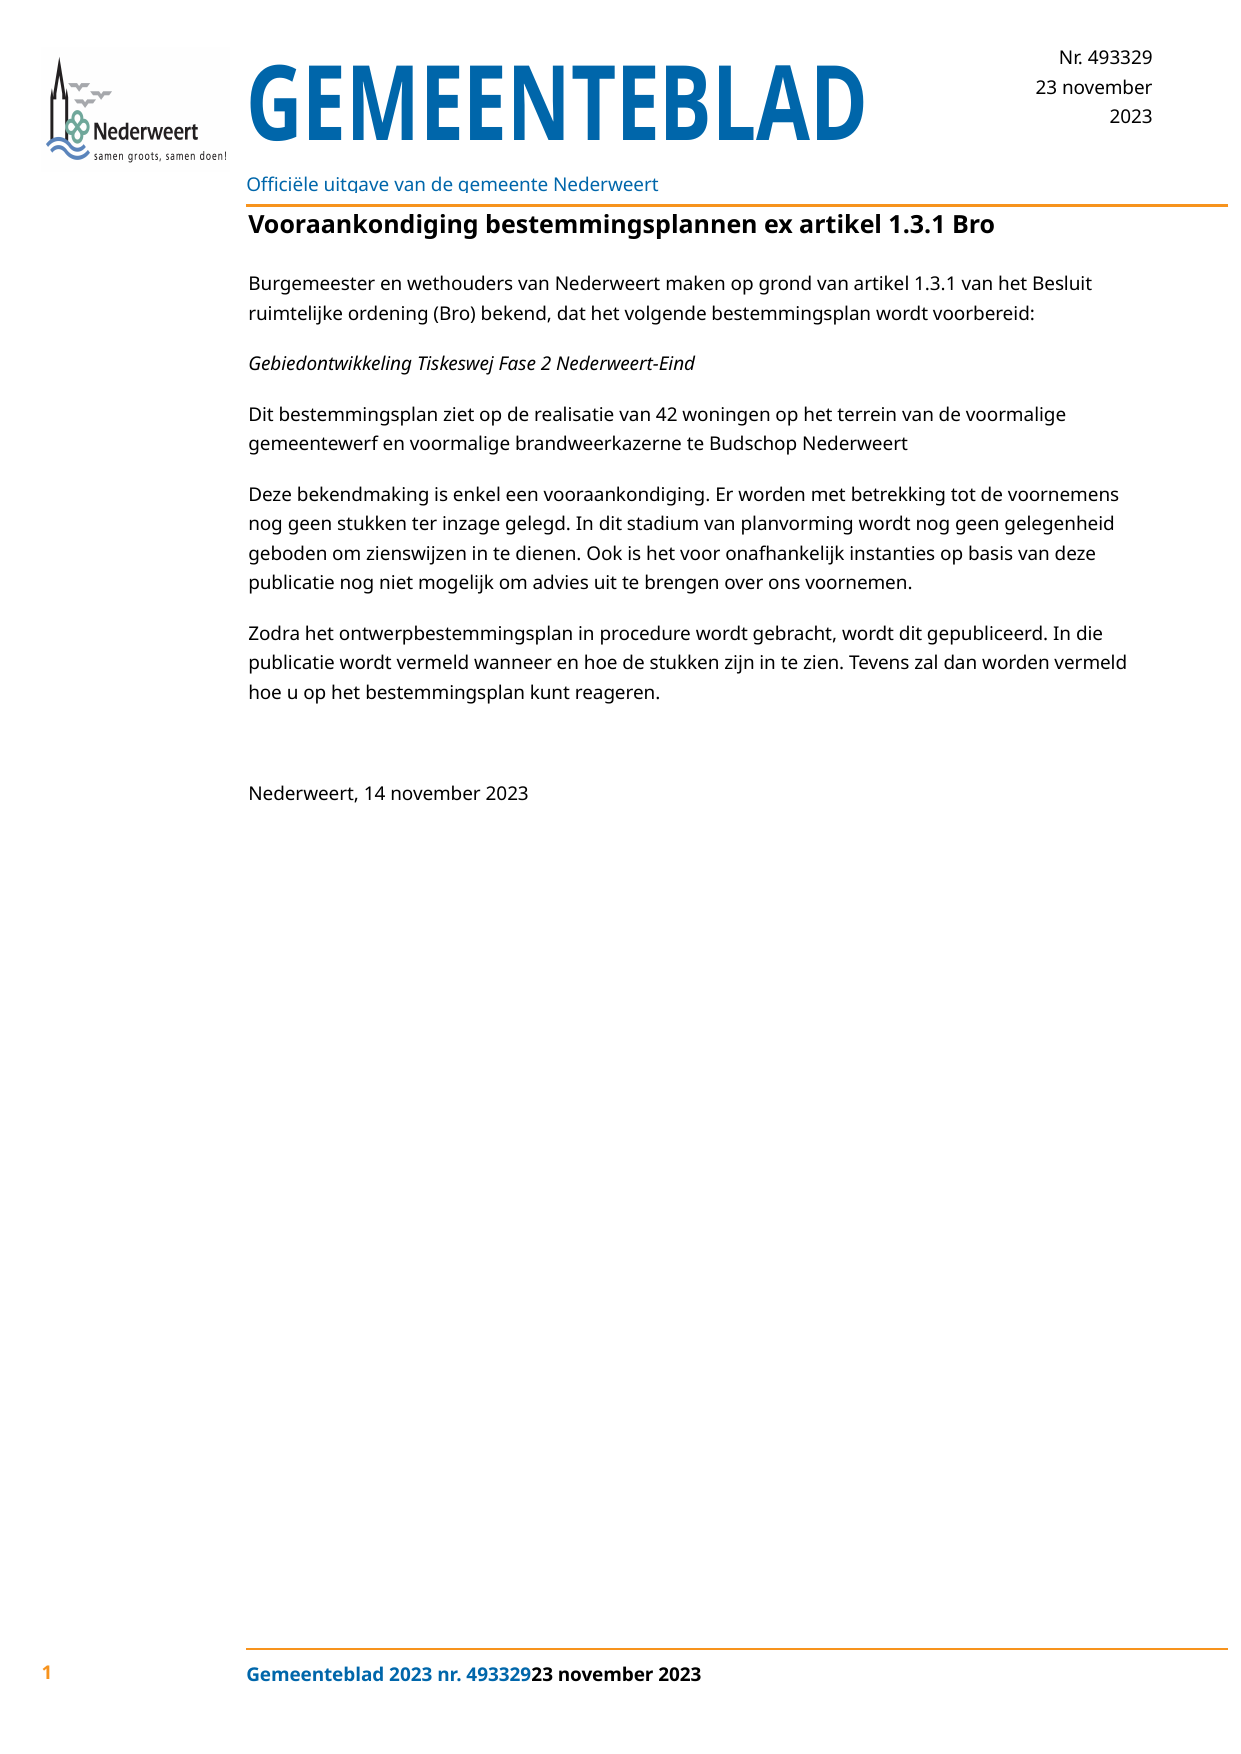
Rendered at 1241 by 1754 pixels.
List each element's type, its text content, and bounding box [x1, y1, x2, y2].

text Vooraankondiging bestemmingsplannen ex artikel 1.3.1 Bro [248, 207, 1152, 241]
text Gebiedontwikkeling Tiskeswej Fase 2 Nederweert-Eind [248, 350, 1152, 376]
text Burgemeester en wethouders van Nederweert maken op grond van artikel 1.3.1 van het Besluit ruimtelijke ordening (Bro) bekend, dat het volgende bestemmingsplan wordt voorbereid: [248, 270, 1152, 326]
text Zodra het ontwerpbestemmingsplan in procedure wordt gebracht, wordt dit gepubliceerd. In die publicatie wordt vermeld wanneer en hoe de stukken zijn in te zien. Tevens zal dan worden vermeld hoe u op het bestemmingsplan kunt reageren. [248, 620, 1152, 705]
picture [41, 47, 231, 172]
text Dit bestemmingsplan ziet op de realisatie van 42 woningen op het terrein van de voormalige gemeentewerf en voormalige brandweerkazerne te Budschop Nederweert [248, 401, 1152, 456]
text Deze bekendmaking is enkel een vooraankondiging. Er worden met betrekking tot de voornemens nog geen stukken ter inzage gelegd. In dit stadium van planvorming wordt nog geen gelegenheid geboden om zienswijzen in te dienen. Ook is het voor onafhankelijk instanties op basis van deze publicatie nog niet mogelijk om advies uit te brengen over ons voornemen. [248, 481, 1152, 595]
text Nederweert, 14 november 2023 [248, 780, 1152, 806]
